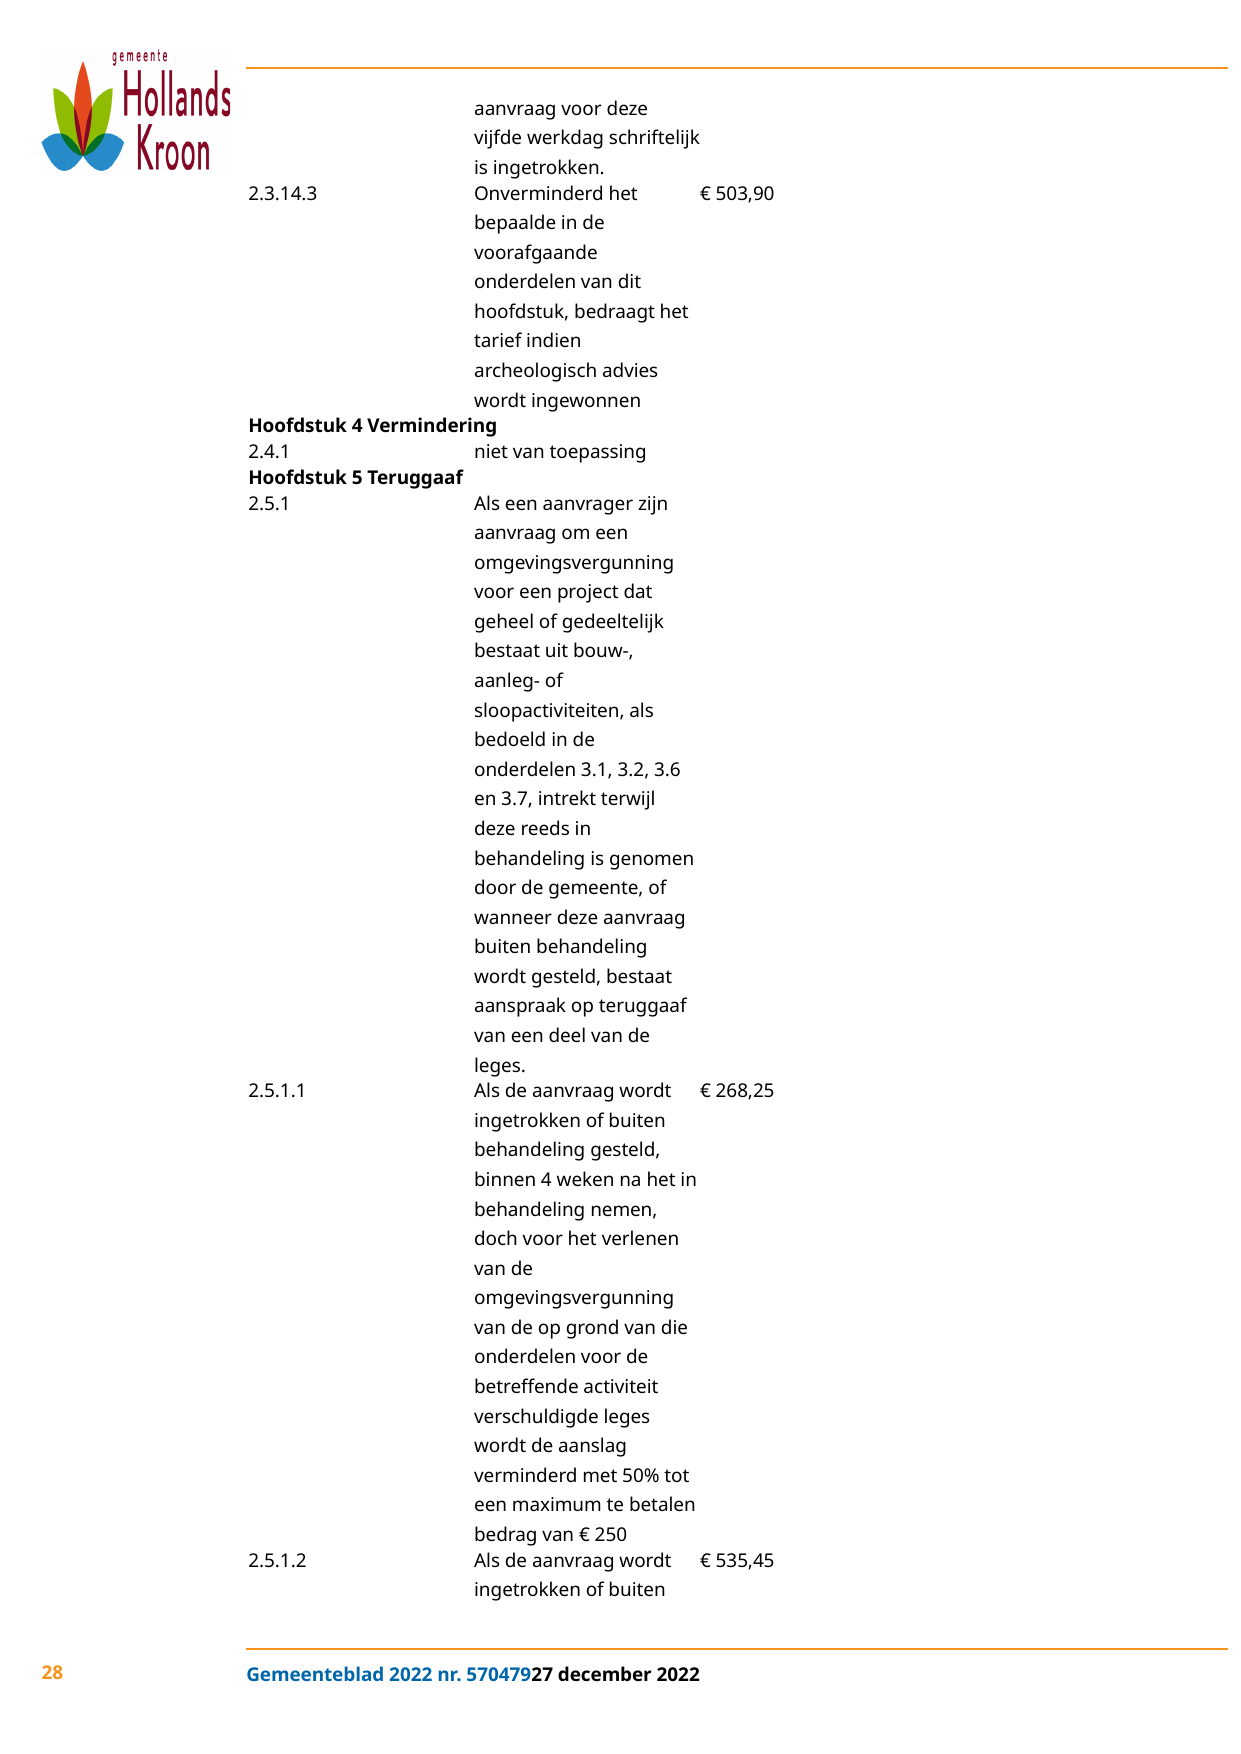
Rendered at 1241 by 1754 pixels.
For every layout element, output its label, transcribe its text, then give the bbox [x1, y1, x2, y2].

table_cell [926, 95, 1152, 180]
table_cell [926, 180, 1152, 412]
table_cell [700, 438, 926, 464]
table_cell niet van toepassing [474, 438, 700, 464]
table_cell [926, 1547, 1152, 1602]
picture [41, 47, 231, 172]
table_cell 2.5.1 [248, 490, 474, 1077]
table_cell [926, 438, 1152, 464]
table_cell Hoofdstuk 5 Teruggaaf [248, 464, 1152, 490]
table_cell € 503,90 [700, 180, 926, 412]
table_cell € 535,45 [700, 1547, 926, 1602]
table_cell Onverminderd het bepaalde in de voorafgaande onderdelen van dit hoofdstuk, bedraagt het tarief indien archeologisch advies wordt ingewonnen [474, 180, 700, 412]
table_cell [926, 1078, 1152, 1547]
table_cell 2.5.1.1 [248, 1078, 474, 1547]
table_cell Hoofdstuk 4 Vermindering [248, 413, 1152, 438]
table_cell aanvraag voor deze vijfde werkdag schriftelijk is ingetrokken. [474, 95, 700, 180]
table_cell 2.5.1.2 [248, 1547, 474, 1602]
table_cell Als een aanvrager zijn aanvraag om een omgevingsvergunning voor een project dat geheel of gedeeltelijk bestaat uit bouw‐, aanleg‐ of sloopactiviteiten, als bedoeld in de onderdelen 3.1, 3.2, 3.6 en 3.7, intrekt terwijl deze reeds in behandeling is genomen door de gemeente, of wanneer deze aanvraag buiten behandeling wordt gesteld, bestaat aanspraak op teruggaaf van een deel van de leges. [474, 490, 700, 1077]
table_cell [700, 490, 926, 1077]
table_cell [700, 95, 926, 180]
table_cell € 268,25 [700, 1078, 926, 1547]
table_cell [926, 490, 1152, 1077]
table_cell 2.4.1 [248, 438, 474, 464]
table_cell Als de aanvraag wordt ingetrokken of buiten [474, 1547, 700, 1602]
table_cell Als de aanvraag wordt ingetrokken of buiten behandeling gesteld, binnen 4 weken na het in behandeling nemen, doch voor het verlenen van de omgevingsvergunning van de op grond van die onderdelen voor de betreffende activiteit verschuldigde leges wordt de aanslag verminderd met 50% tot een maximum te betalen bedrag van € 250 [474, 1078, 700, 1547]
table_cell 2.3.14.3 [248, 180, 474, 412]
table_cell [248, 95, 474, 180]
